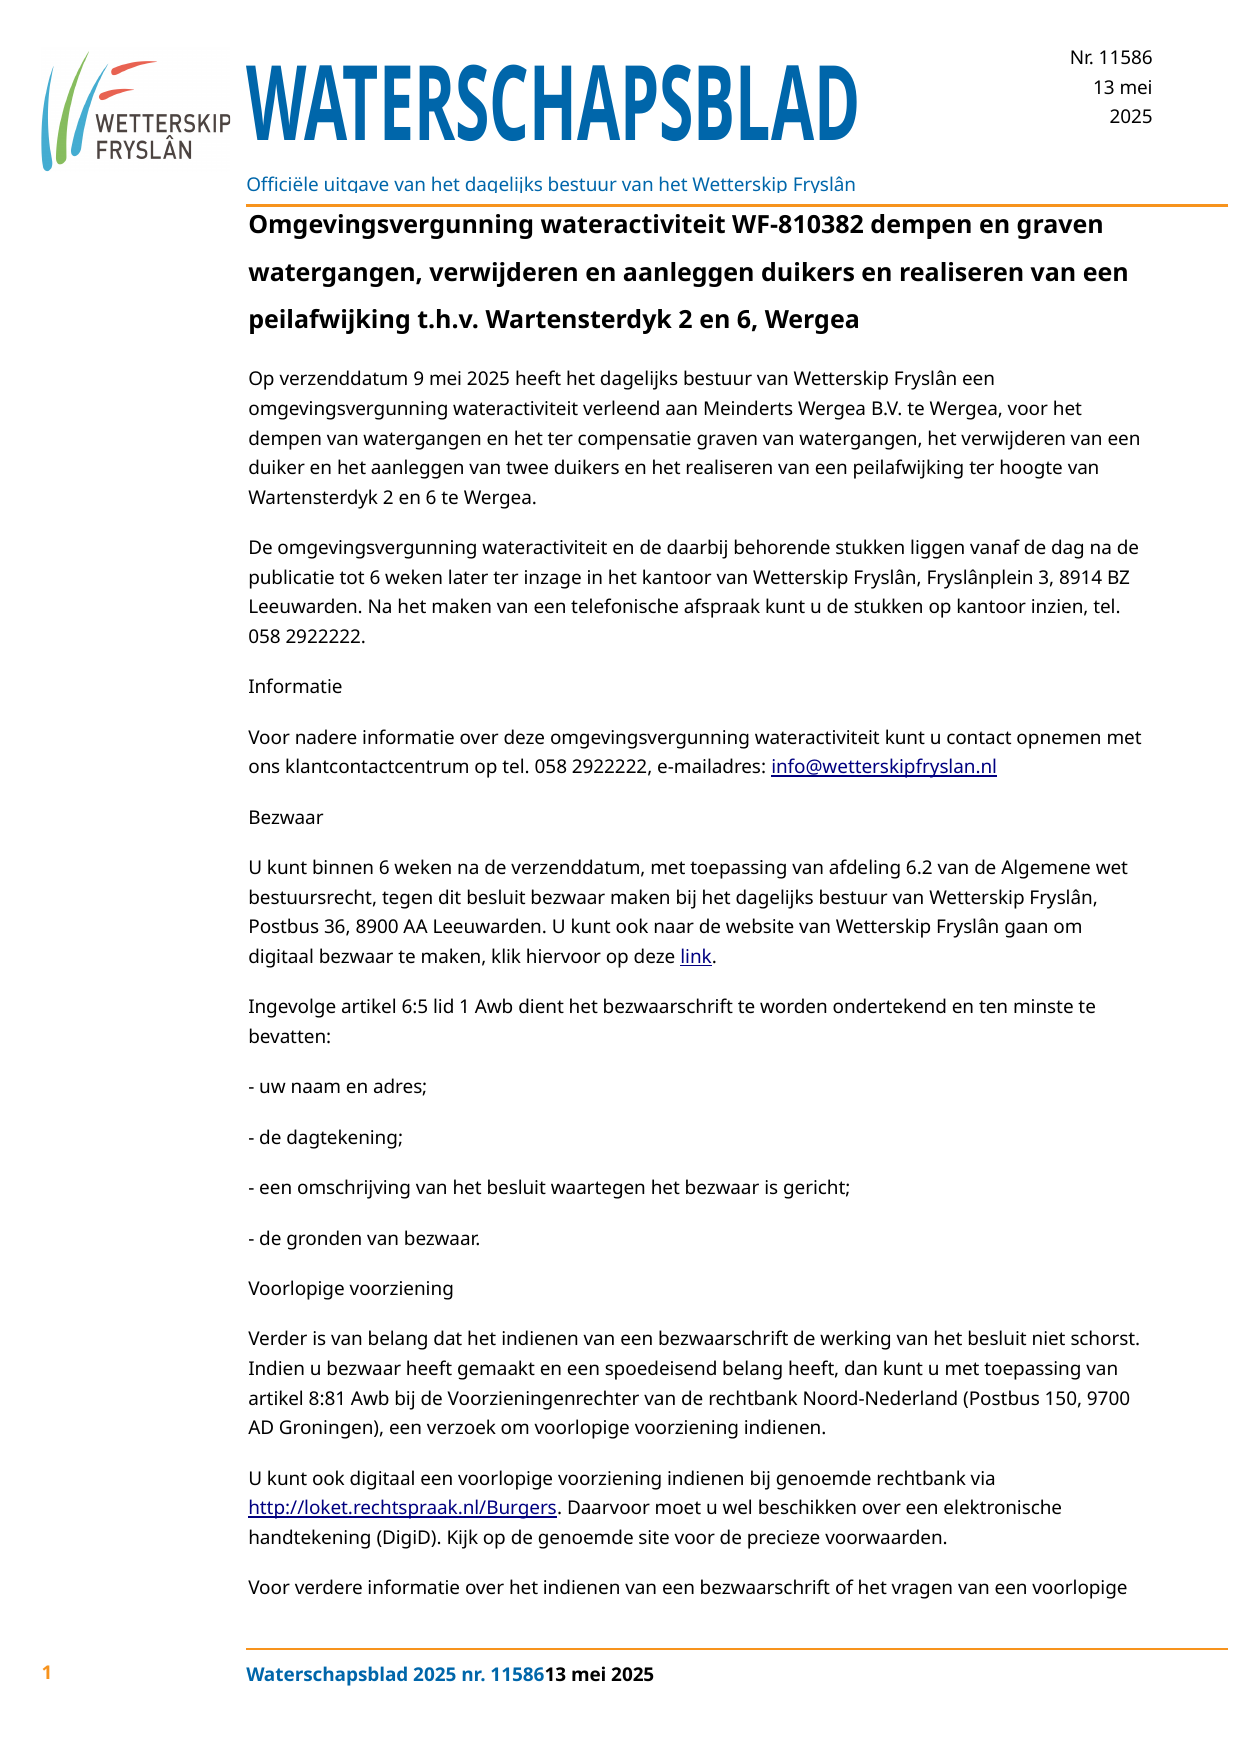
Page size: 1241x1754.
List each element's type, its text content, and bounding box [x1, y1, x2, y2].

text - een omschrijving van het besluit waartegen het bezwaar is gericht; [248, 1174, 1152, 1200]
text - de dagtekening; [248, 1124, 1152, 1149]
text - uw naam en adres; [248, 1073, 1152, 1099]
text Omgevingsvergunning wateractiviteit WF-810382 dempen en graven watergangen, verwijderen en aanleggen duikers en realiseren van een peilafwijking t.h.v. Wartensterdyk 2 en 6, Wergea [248, 207, 1152, 336]
text Verder is van belang dat het indienen van een bezwaarschrift de werking van het besluit niet schorst. Indien u bezwaar heeft gemaakt en een spoedeisend belang heeft, dan kunt u met toepassing van artikel 8:81 Awb bij de Voorzieningenrechter van de rechtbank Noord-Nederland (Postbus 150, 9700 AD Groningen), een verzoek om voorlopige voorziening indienen. [248, 1326, 1152, 1440]
text Ingevolge artikel 6:5 lid 1 Awb dient het bezwaarschrift te worden ondertekend en ten minste te bevatten: [248, 993, 1152, 1049]
text Voor nadere informatie over deze omgevingsvergunning wateractiviteit kunt u contact opnemen met ons klantcontactcentrum op tel. 058 2922222, e-mailadres: info@wetterskipfryslan.nl [248, 724, 1152, 779]
text Voor verdere informatie over het indienen van een bezwaarschrift of het vragen van een voorlopige [248, 1574, 1152, 1600]
text U kunt ook digitaal een voorlopige voorziening indienen bij genoemde rechtbank via http://loket.rechtspraak.nl/Burgers. Daarvoor moet u wel beschikken over een elektronische handtekening (DigiD). Kijk op de genoemde site voor de precieze voorwaarden. [248, 1465, 1152, 1549]
picture [41, 47, 231, 172]
text Informatie [248, 673, 1152, 699]
text Voorlopige voorziening [248, 1275, 1152, 1301]
text Bezwaar [248, 804, 1152, 829]
text Op verzenddatum 9 mei 2025 heeft het dagelijks bestuur van Wetterskip Fryslân een omgevingsvergunning wateractiviteit verleend aan Meinderts Wergea B.V. te Wergea, voor het dempen van watergangen en het ter compensatie graven van watergangen, het verwijderen van een duiker en het aanleggen van twee duikers en het realiseren van een peilafwijking ter hoogte van Wartensterdyk 2 en 6 te Wergea. [248, 366, 1152, 509]
text - de gronden van bezwaar. [248, 1225, 1152, 1250]
text De omgevingsvergunning wateractiviteit en de daarbij behorende stukken liggen vanaf de dag na de publicatie tot 6 weken later ter inzage in het kantoor van Wetterskip Fryslân, Fryslânplein 3, 8914 BZ Leeuwarden. Na het maken van een telefonische afspraak kunt u de stukken op kantoor inzien, tel. 058 2922222. [248, 534, 1152, 649]
text U kunt binnen 6 weken na de verzenddatum, met toepassing van afdeling 6.2 van de Algemene wet bestuursrecht, tegen dit besluit bezwaar maken bij het dagelijks bestuur van Wetterskip Fryslân, Postbus 36, 8900 AA Leeuwarden. U kunt ook naar de website van Wetterskip Fryslân gaan om digitaal bezwaar te maken, klik hiervoor op deze link. [248, 854, 1152, 969]
